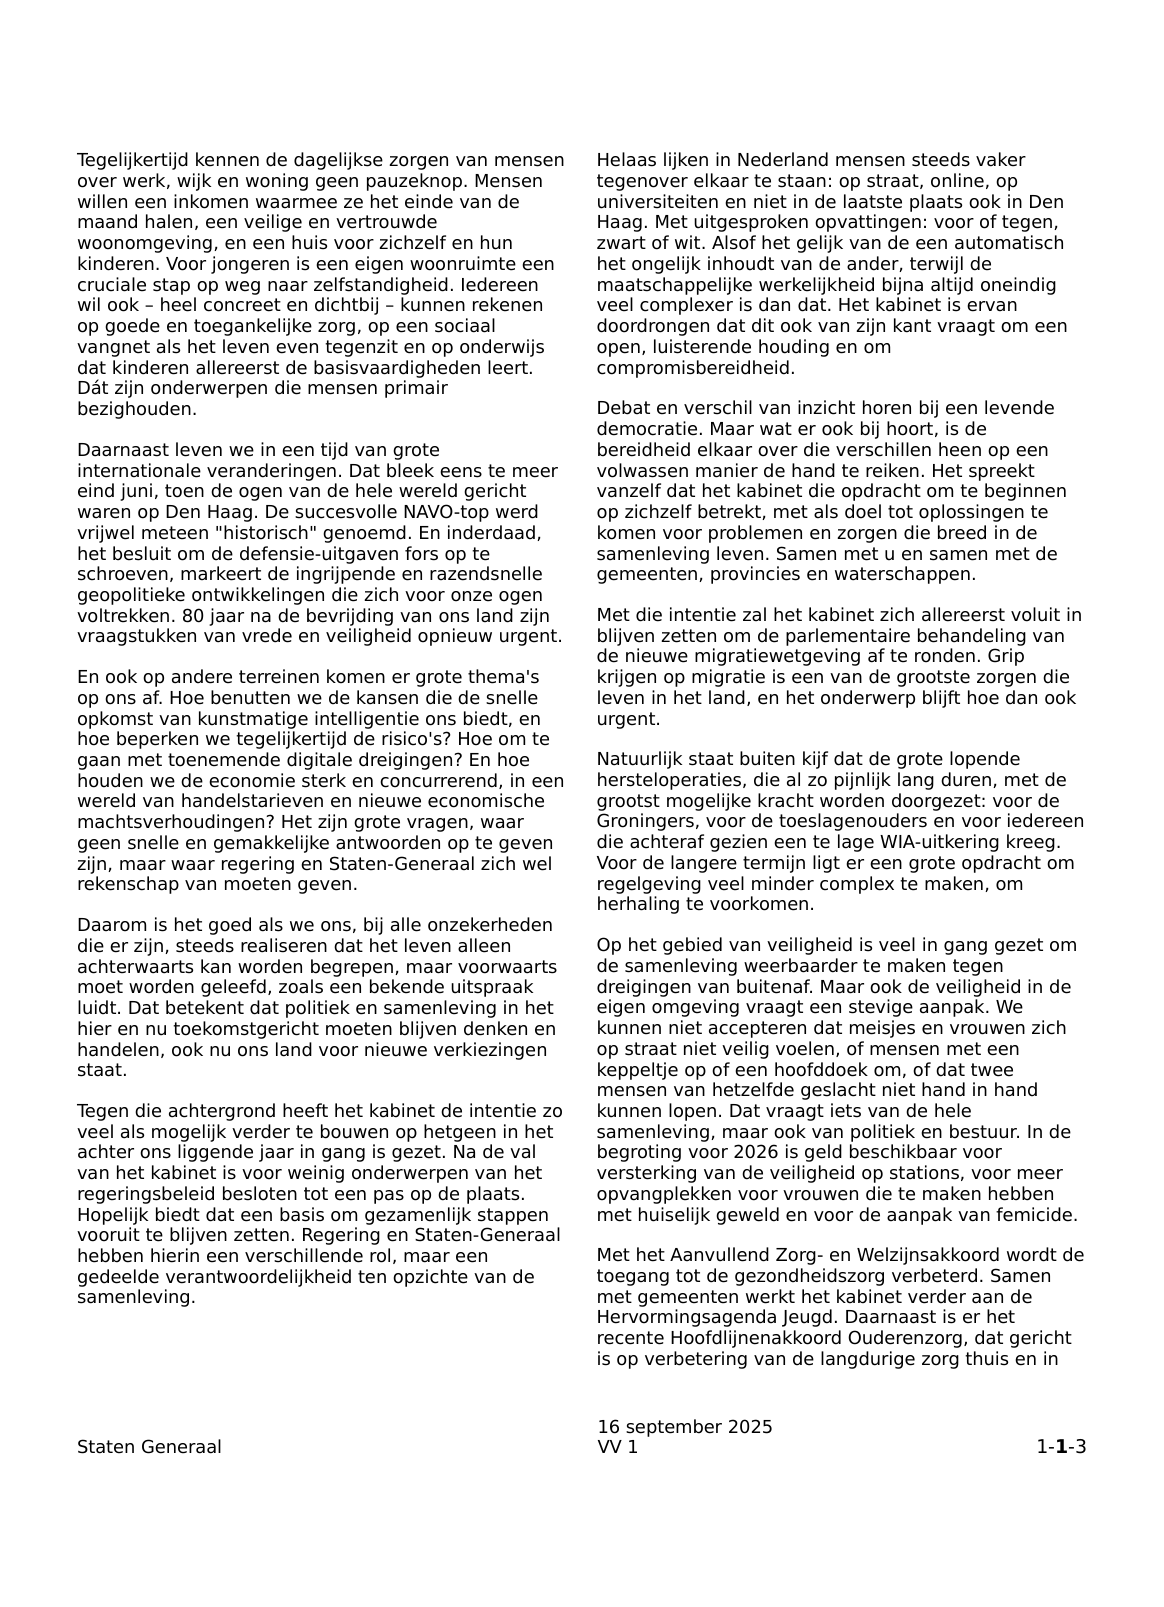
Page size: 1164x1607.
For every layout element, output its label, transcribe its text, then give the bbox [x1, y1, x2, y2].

text Daarnaast leven we in een tijd van grote internationale veranderingen. Dat bleek eens te meer eind juni, toen de ogen van de hele wereld gericht waren op Den Haag. De succesvolle NAVO-top werd vrijwel meteen "historisch" genoemd. En inderdaad, het besluit om de defensie-uitgaven fors op te schroeven, markeert de ingrijpende en razendsnelle geopolitieke ontwikkelingen die zich voor onze ogen voltrekken. 80 jaar na de bevrijding van ons land zijn vraagstukken van vrede en veiligheid opnieuw urgent. [77, 440, 567, 647]
text Helaas lijken in Nederland mensen steeds vaker tegenover elkaar te staan: op straat, online, op universiteiten en niet in de laatste plaats ook in Den Haag. Met uitgesproken opvattingen: voor of tegen, zwart of wit. Alsof het gelijk van de een automatisch het ongelijk inhoudt van de ander, terwijl de maatschappelijke werkelijkheid bijna altijd oneindig veel complexer is dan dat. Het kabinet is ervan doordrongen dat dit ook van zijn kant vraagt om een open, luisterende houding en om compromisbereidheid. [596, 150, 1087, 378]
text Daarom is het goed als we ons, bij alle onzekerheden die er zijn, steeds realiseren dat het leven alleen achterwaarts kan worden begrepen, maar voorwaarts moet worden geleefd, zoals een bekende uitspraak luidt. Dat betekent dat politiek en samenleving in het hier en nu toekomstgericht moeten blijven denken en handelen, ook nu ons land voor nieuwe verkiezingen staat. [77, 915, 567, 1081]
text Op het gebied van veiligheid is veel in gang gezet om de samenleving weerbaarder te maken tegen dreigingen van buitenaf. Maar ook de veiligheid in de eigen omgeving vraagt een stevige aanpak. We kunnen niet accepteren dat meisjes en vrouwen zich op straat niet veilig voelen, of mensen met een keppeltje op of een hoofddoek om, of dat twee mensen van hetzelfde geslacht niet hand in hand kunnen lopen. Dat vraagt iets van de hele samenleving, maar ook van politiek en bestuur. In de begroting voor 2026 is geld beschikbaar voor versterking van de veiligheid op stations, voor meer opvangplekken voor vrouwen die te maken hebben met huiselijk geweld en voor de aanpak van femicide. [596, 935, 1087, 1225]
text Debat en verschil van inzicht horen bij een levende democratie. Maar wat er ook bij hoort, is de bereidheid elkaar over die verschillen heen op een volwassen manier de hand te reiken. Het spreekt vanzelf dat het kabinet die opdracht om te beginnen op zichzelf betrekt, met als doel tot oplossingen te komen voor problemen en zorgen die breed in de samenleving leven. Samen met u en samen met de gemeenten, provincies en waterschappen. [596, 398, 1087, 585]
text Tegen die achtergrond heeft het kabinet de intentie zo veel als mogelijk verder te bouwen op hetgeen in het achter ons liggende jaar in gang is gezet. Na de val van het kabinet is voor weinig onderwerpen van het regeringsbeleid besloten tot een pas op de plaats. Hopelijk biedt dat een basis om gezamenlijk stappen vooruit te blijven zetten. Regering en Staten-Generaal hebben hierin een verschillende rol, maar een gedeelde verantwoordelijkheid ten opzichte van de samenleving. [77, 1101, 567, 1308]
text Met het Aanvullend Zorg- en Welzijnsakkoord wordt de toegang tot de gezondheidszorg verbeterd. Samen met gemeenten werkt het kabinet verder aan de Hervormingsagenda Jeugd. Daarnaast is er het recente Hoofdlijnenakkoord Ouderenzorg, dat gericht is op verbetering van de langdurige zorg thuis en in [596, 1245, 1087, 1369]
text Met die intentie zal het kabinet zich allereerst voluit in blijven zetten om de parlementaire behandeling van de nieuwe migratiewetgeving af te ronden. Grip krijgen op migratie is een van de grootste zorgen die leven in het land, en het onderwerp blijft hoe dan ook urgent. [596, 605, 1087, 729]
text En ook op andere terreinen komen er grote thema's op ons af. Hoe benutten we de kansen die de snelle opkomst van kunstmatige intelligentie ons biedt, en hoe beperken we tegelijkertijd de risico's? Hoe om te gaan met toenemende digitale dreigingen? En hoe houden we de economie sterk en concurrerend, in een wereld van handelstarieven en nieuwe economische machtsverhoudingen? Het zijn grote vragen, waar geen snelle en gemakkelijke antwoorden op te geven zijn, maar waar regering en Staten-Generaal zich wel rekenschap van moeten geven. [77, 667, 567, 895]
text Tegelijkertijd kennen de dagelijkse zorgen van mensen over werk, wijk en woning geen pauzeknop. Mensen willen een inkomen waarmee ze het einde van de maand halen, een veilige en vertrouwde woonomgeving, en een huis voor zichzelf en hun kinderen. Voor jongeren is een eigen woonruimte een cruciale stap op weg naar zelfstandigheid. Iedereen wil ook – heel concreet en dichtbij – kunnen rekenen op goede en toegankelijke zorg, op een sociaal vangnet als het leven even tegenzit en op onderwijs dat kinderen allereerst de basisvaardigheden leert. Dát zijn onderwerpen die mensen primair bezighouden. [77, 150, 567, 420]
text Natuurlijk staat buiten kijf dat de grote lopende hersteloperaties, die al zo pijnlijk lang duren, met de grootst mogelijke kracht worden doorgezet: voor de Groningers, voor de toeslagenouders en voor iedereen die achteraf gezien een te lage WIA-uitkering kreeg. Voor de langere termijn ligt er een grote opdracht om regelgeving veel minder complex te maken, om herhaling te voorkomen. [596, 749, 1087, 915]
